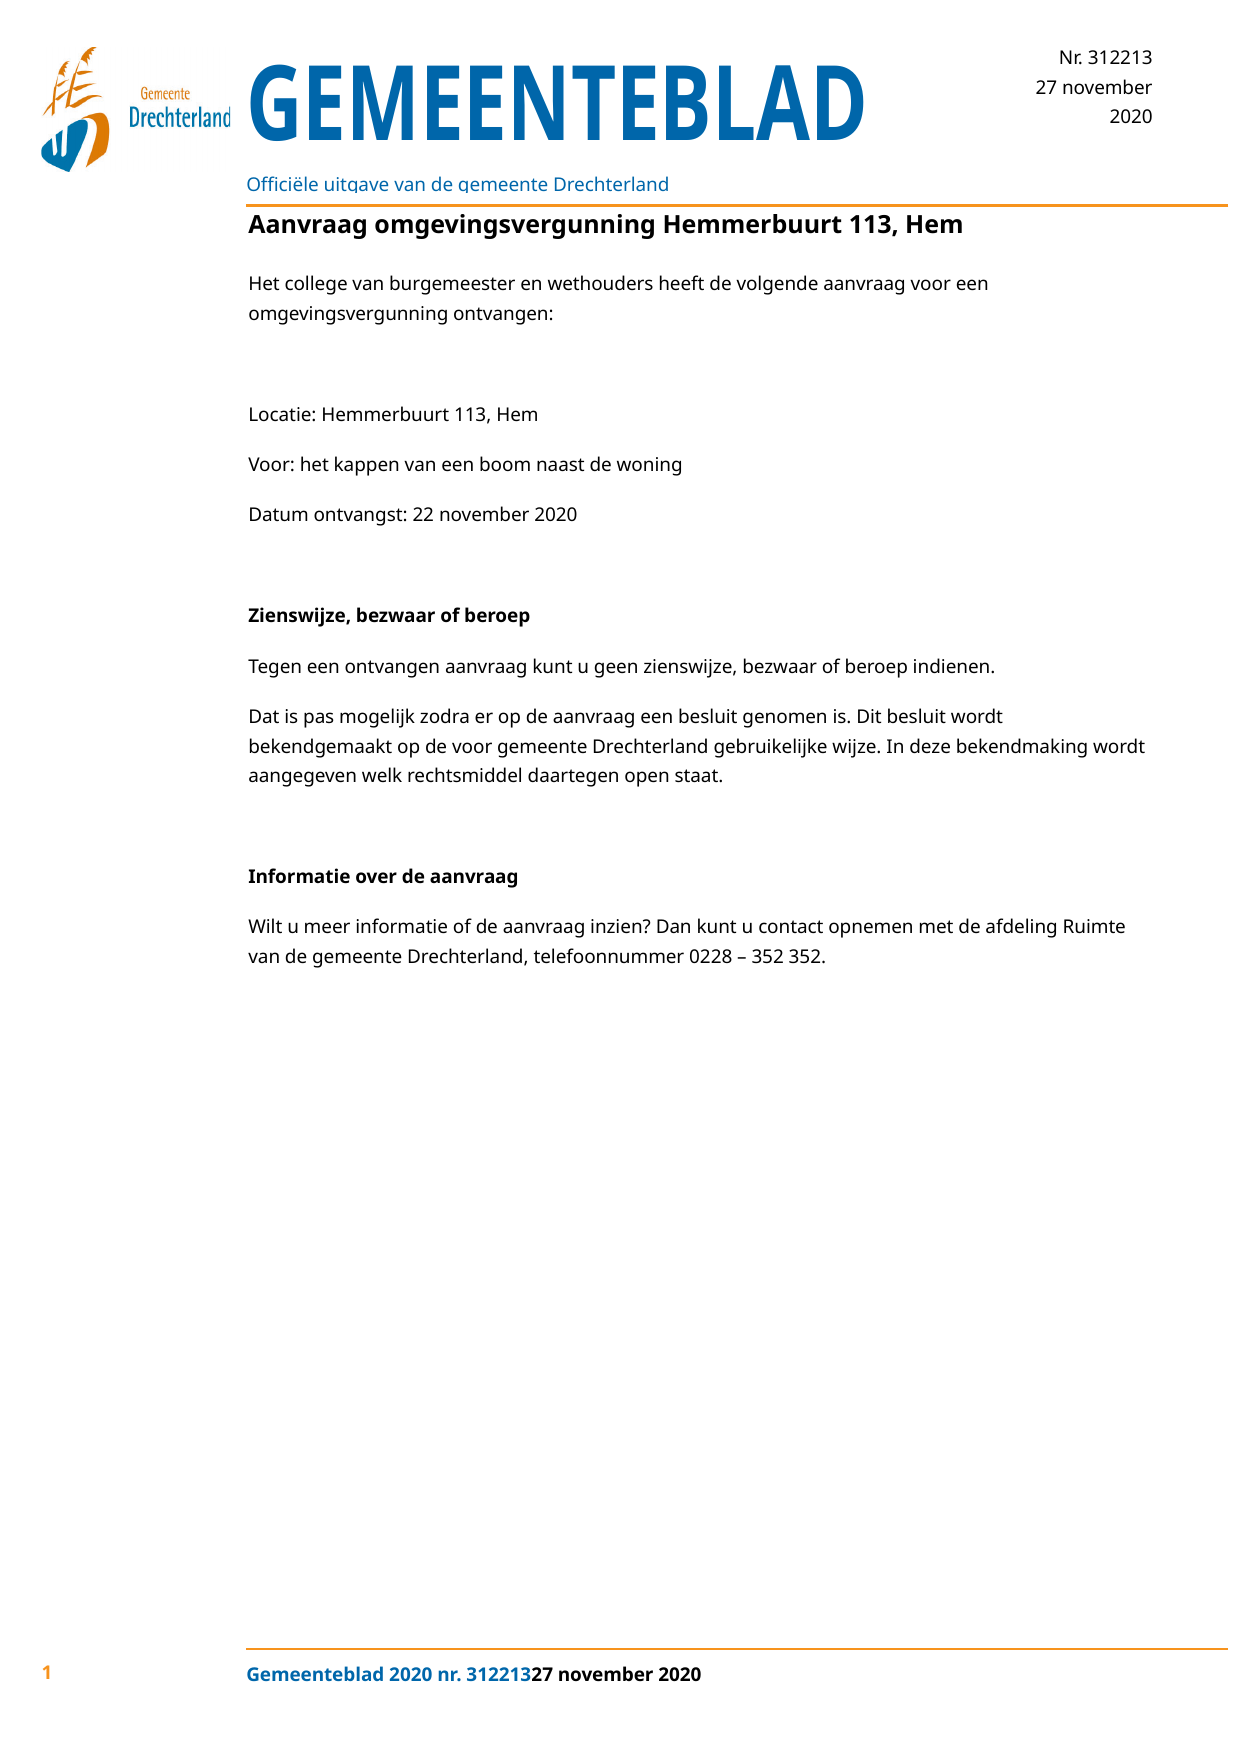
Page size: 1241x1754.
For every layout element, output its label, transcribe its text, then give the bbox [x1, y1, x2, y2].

text Wilt u meer informatie of de aanvraag inzien? Dan kunt u contact opnemen met de afdeling Ruimte van de gemeente Drechterland, telefoonnummer 0228 – 352 352. [248, 914, 1152, 969]
text Het college van burgemeester en wethouders heeft de volgende aanvraag voor een omgevingsvergunning ontvangen: [248, 270, 1152, 326]
text Aanvraag omgevingsvergunning Hemmerbuurt 113, Hem [248, 207, 1152, 241]
picture [41, 158, 64, 172]
text Datum ontvangst: 22 november 2020 [248, 502, 1152, 527]
picture [226, 115, 231, 124]
text Informatie over de aanvraag [248, 863, 1152, 889]
text Voor: het kappen van een boom naast de woning [248, 451, 1152, 477]
text Zienswijze, bezwaar of beroep [248, 602, 1152, 628]
text Dat is pas mogelijk zodra er op de aanvraag een besluit genomen is. Dit besluit wordt bekendgemaakt op de voor gemeente Drechterland gebruikelijke wijze. In deze bekendmaking wordt aangegeven welk rechtsmiddel daartegen open staat. [248, 703, 1152, 788]
picture [41, 47, 231, 172]
text Locatie: Hemmerbuurt 113, Hem [248, 401, 1152, 426]
text Tegen een ontvangen aanvraag kunt u geen zienswijze, bezwaar of beroep indienen. [248, 653, 1152, 678]
